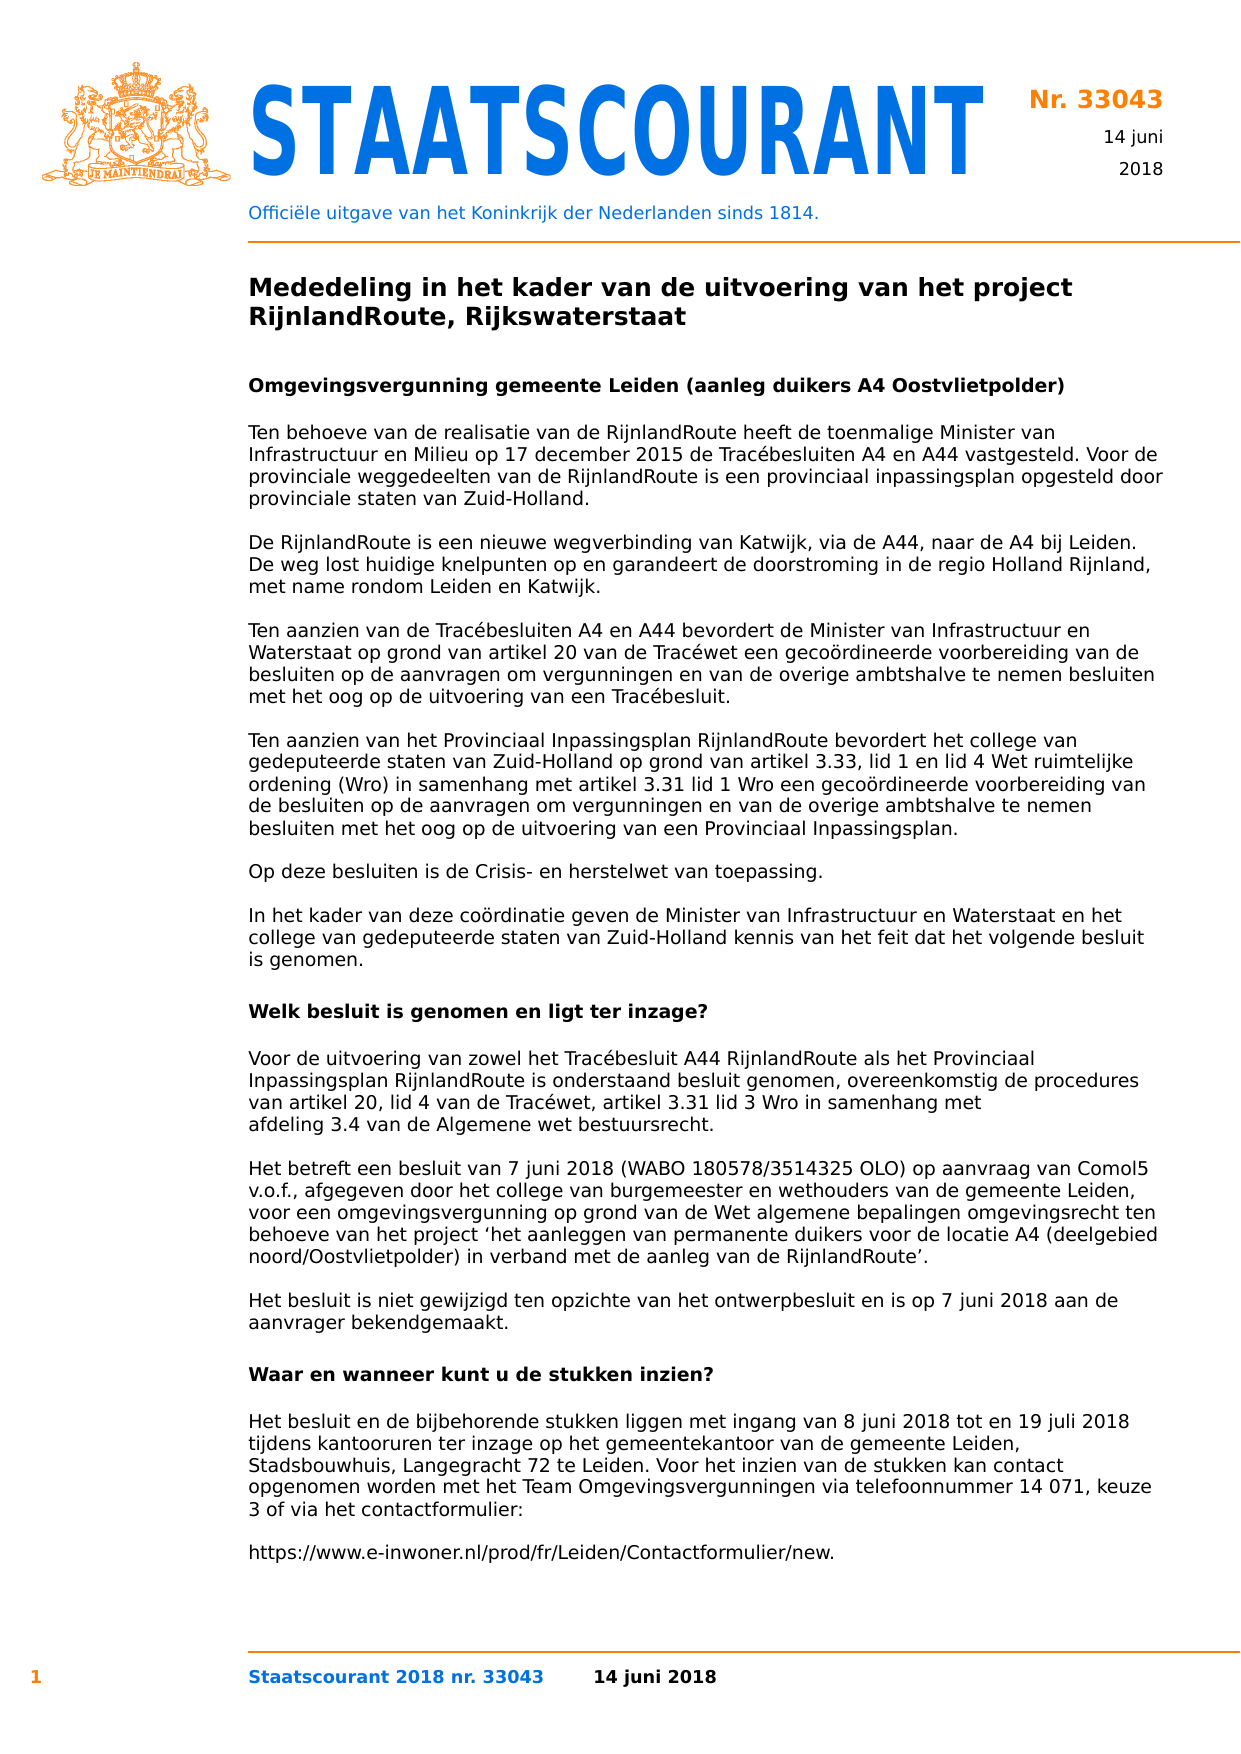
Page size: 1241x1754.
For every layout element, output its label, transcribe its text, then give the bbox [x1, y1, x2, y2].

subtitle Mededeling in het kader van de uitvoering van het project RijnlandRoute, Rijkswaterstaat [248, 273, 1163, 331]
subtitle Waar en wanneer kunt u de stukken inzien? [248, 1363, 1163, 1386]
text Het besluit is niet gewijzigd ten opzichte van het ontwerpbesluit en is op 7 juni 2018 aan de aanvrager bekendgemaakt. [248, 1289, 1163, 1333]
text Ten aanzien van het Provinciaal Inpassingsplan RijnlandRoute bevordert het college van gedeputeerde staten van Zuid-Holland op grond van artikel 3.33, lid 1 en lid 4 Wet ruimtelijke ordening (Wro) in samenhang met artikel 3.31 lid 1 Wro een gecoördineerde voorbereiding van de besluiten op de aanvragen om vergunningen en van de overige ambtshalve te nemen besluiten met het oog op de uitvoering van een Provinciaal Inpassingsplan. [248, 729, 1163, 839]
text afdeling 3.4 van de Algemene wet bestuursrecht. [248, 1114, 1163, 1136]
table_header Nr. 33043 [998, 62, 1240, 121]
table_cell 2018 [998, 153, 1240, 203]
table_header STAATSCOURANT [248, 62, 998, 203]
text De RijnlandRoute is een nieuwe wegverbinding van Katwijk, via de A44, naar de A4 bij Leiden. De weg lost huidige knelpunten op en garandeert de doorstroming in de regio Holland Rijnland, met name rondom Leiden en Katwijk. [248, 532, 1163, 598]
text Voor de uitvoering van zowel het Tracébesluit A44 RijnlandRoute als het Provinciaal Inpassingsplan RijnlandRoute is onderstaand besluit genomen, overeenkomstig de procedures van artikel 20, lid 4 van de Tracéwet, artikel 3.31 lid 3 Wro in samenhang met [248, 1048, 1163, 1114]
text Ten behoeve van de realisatie van de RijnlandRoute heeft de toenmalige Minister van Infrastructuur en Milieu op 17 december 2015 de Tracébesluiten A4 en A44 vastgesteld. Voor de provinciale weggedeelten van de RijnlandRoute is een provinciaal inpassingsplan opgesteld door provinciale staten van Zuid-Holland. [248, 422, 1163, 510]
text https://www.e-inwoner.nl/prod/fr/Leiden/Contactformulier/new. [248, 1542, 1163, 1564]
text Ten aanzien van de Tracébesluiten A4 en A44 bevordert de Minister van Infrastructuur en Waterstaat op grond van artikel 20 van de Tracéwet een gecoördineerde voorbereiding van de besluiten op de aanvragen om vergunningen en van de overige ambtshalve te nemen besluiten met het oog op de uitvoering van een Tracébesluit. [248, 620, 1163, 708]
table_cell 14 juni [998, 121, 1240, 153]
text Op deze besluiten is de Crisis- en herstelwet van toepassing. [248, 861, 1163, 883]
text Het betreft een besluit van 7 juni 2018 (WABO 180578/3514325 OLO) op aanvraag van Comol5 v.o.f., afgegeven door het college van burgemeester en wethouders van de gemeente Leiden, voor een omgevingsvergunning op grond van de Wet algemene bepalingen omgevingsrecht ten behoeve van het project ‘het aanleggen van permanente duikers voor de locatie A4 (deelgebied noord/Oostvlietpolder) in verband met de aanleg van de RijnlandRoute’. [248, 1158, 1163, 1268]
text In het kader van deze coördinatie geven de Minister van Infra­structuur en Waterstaat en het college van gedeputeerde staten van Zuid-Holland kennis van het feit dat het volgende besluit is genomen. [248, 905, 1163, 971]
table_header [25, 62, 248, 241]
subtitle Omgevingsvergunning gemeente Leiden (aanleg duikers A4 Oostvlietpolder) [248, 375, 1163, 397]
table_cell Officiële uitgave van het Koninkrijk der Nederlanden sinds 1814. [248, 203, 1240, 241]
picture [41, 62, 231, 186]
subtitle Welk besluit is genomen en ligt ter inzage? [248, 1001, 1163, 1023]
text Het besluit en de bijbehorende stukken liggen met ingang van 8 juni 2018 tot en 19 juli 2018 tijdens kantooruren ter inzage op het gemeentekantoor van de gemeente Leiden, Stadsbouwhuis, Langegracht 72 te Leiden. Voor het inzien van de stukken kan contact opgenomen worden met het Team Omgevingsvergunningen via telefoonnummer 14 071, keuze 3 of via het contact­formulier: [248, 1411, 1163, 1520]
